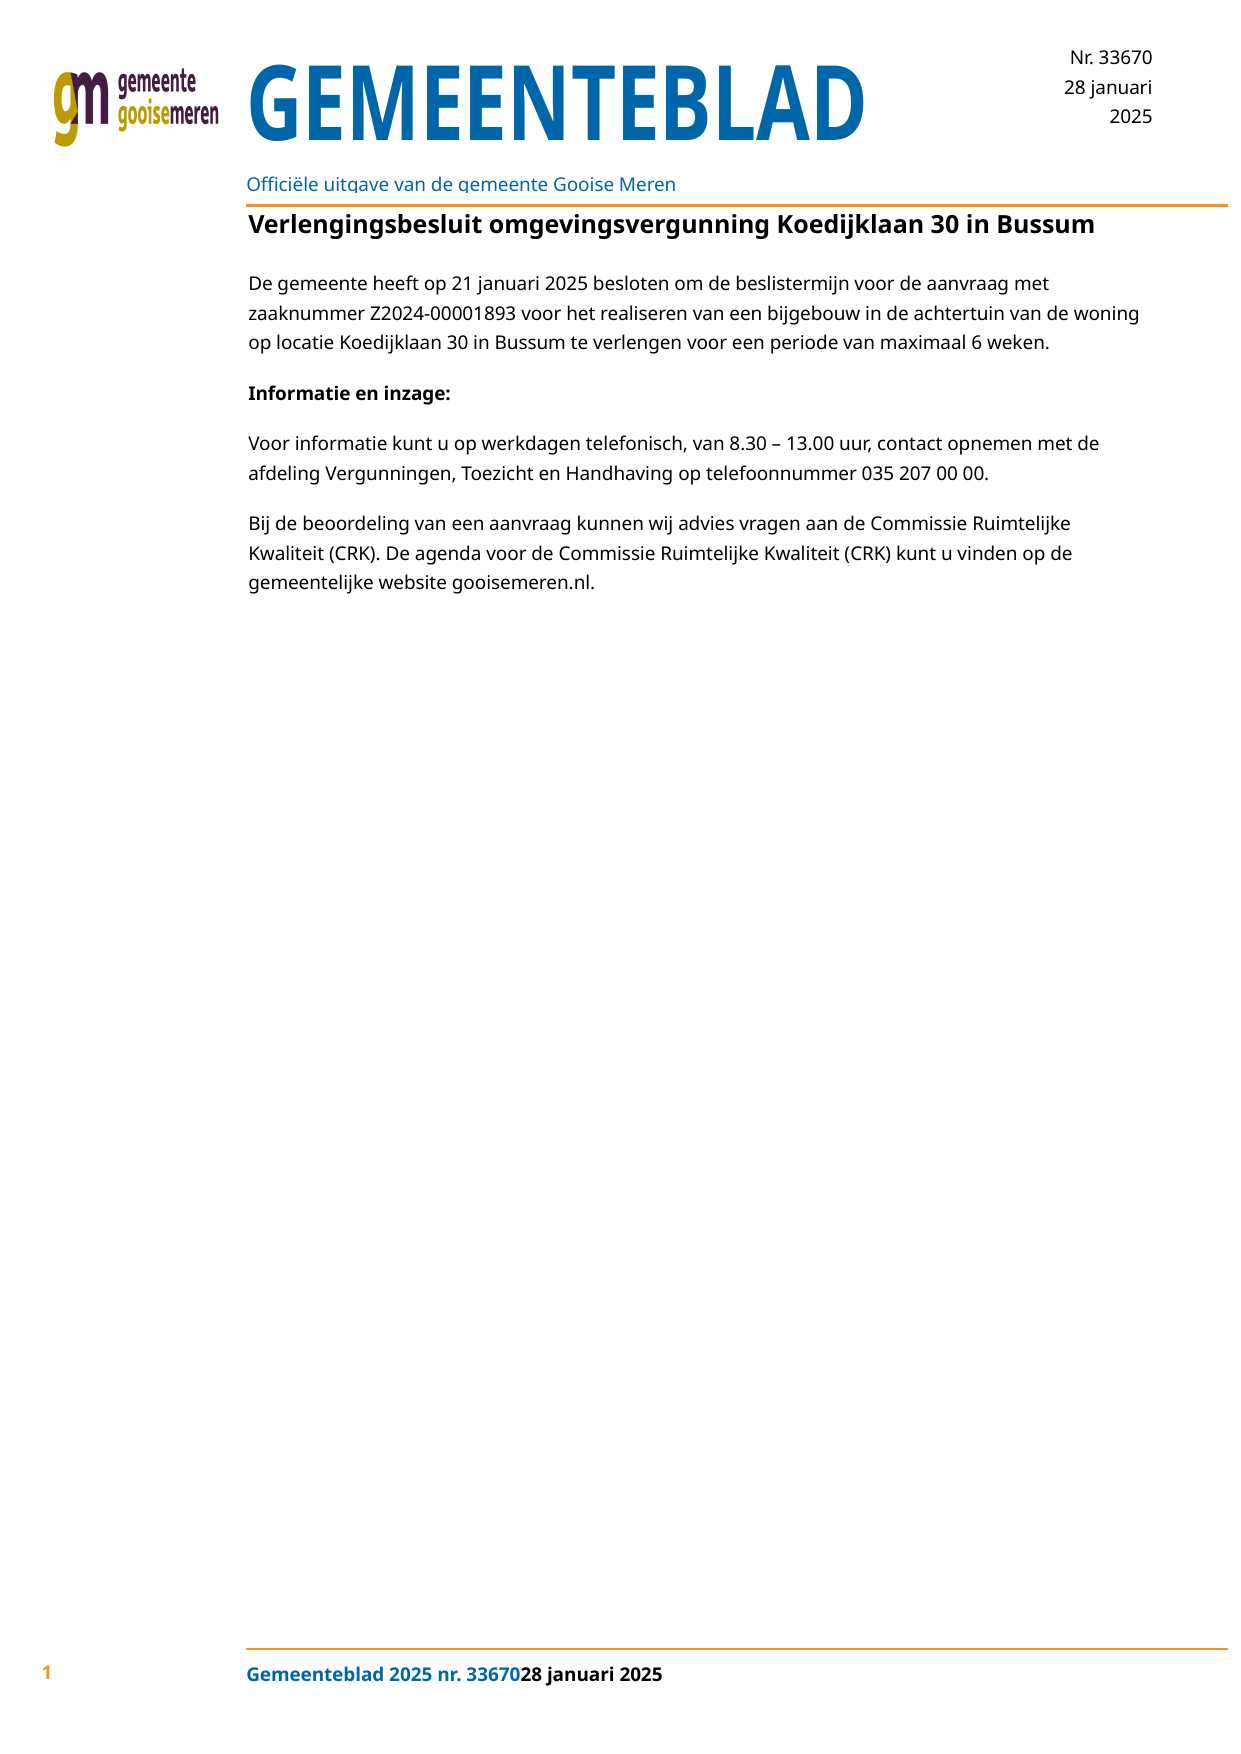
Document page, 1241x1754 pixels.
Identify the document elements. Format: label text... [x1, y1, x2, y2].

text Verlengingsbesluit omgevingsvergunning Koedijklaan 30 in Bussum [248, 207, 1152, 241]
text De gemeente heeft op 21 januari 2025 besloten om de beslistermijn voor de aanvraag met zaaknummer Z2024-00001893 voor het realiseren van een bijgebouw in de achtertuin van de woning op locatie Koedijklaan 30 in Bussum te verlengen voor een periode van maximaal 6 weken. [248, 270, 1152, 355]
text Bij de beoordeling van een aanvraag kunnen wij advies vragen aan de Commissie Ruimtelijke Kwaliteit (CRK). De agenda voor de Commissie Ruimtelijke Kwaliteit (CRK) kunt u vinden op de gemeentelijke website gooisemeren.nl. [248, 510, 1152, 595]
picture [41, 47, 231, 172]
text Voor informatie kunt u op werkdagen telefonisch, van 8.30 – 13.00 uur, contact opnemen met de afdeling Vergunningen, Toezicht en Handhaving op telefoonnummer 035 207 00 00. [248, 430, 1152, 486]
text Informatie en inzage: [248, 380, 1152, 406]
